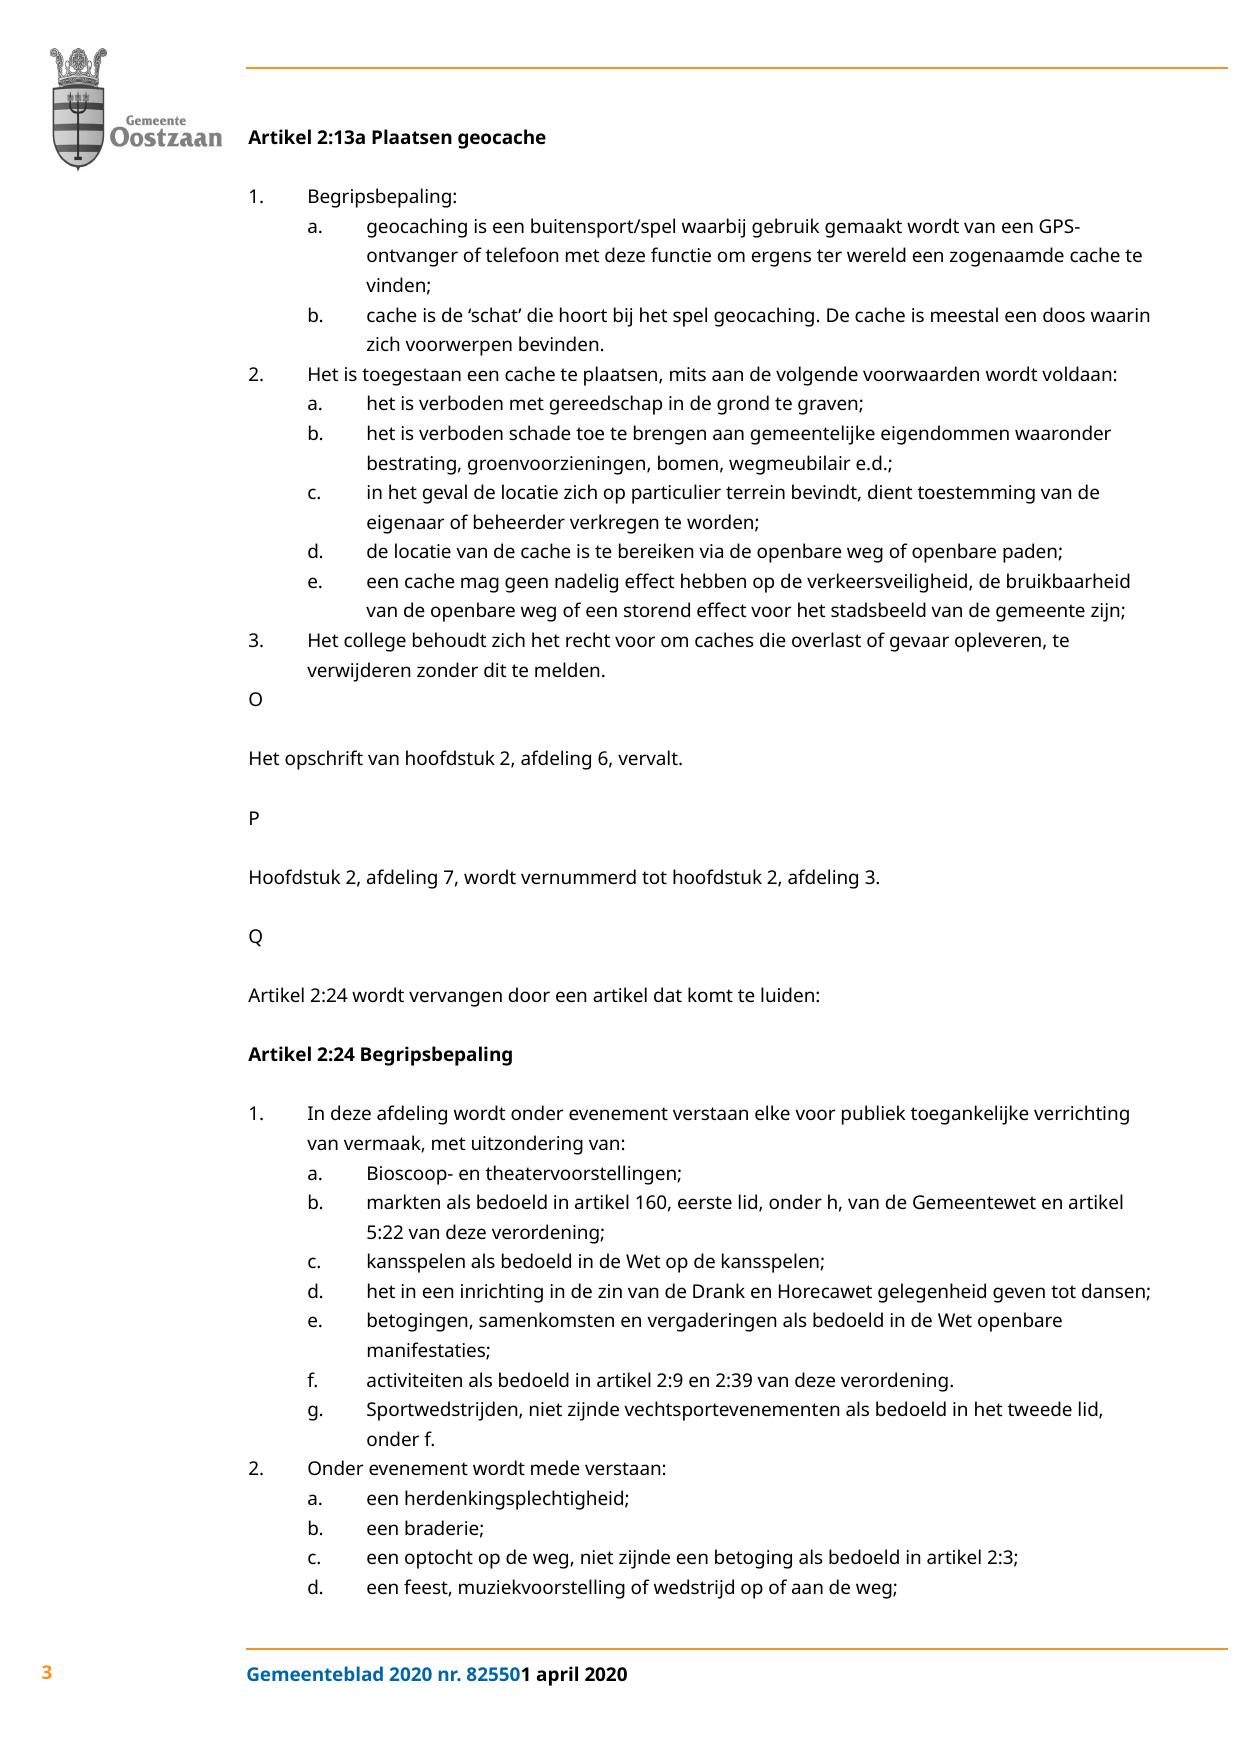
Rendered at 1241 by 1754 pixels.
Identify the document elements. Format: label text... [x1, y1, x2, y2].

text Hoofdstuk 2, afdeling 7, wordt vernummerd tot hoofdstuk 2, afdeling 3. [248, 864, 1152, 890]
list Begripsbepaling: [248, 183, 1152, 209]
list een herdenkingsplechtigheid; [307, 1485, 1152, 1511]
list in het geval de locatie zich op particulier terrein bevindt, dient toestemming van de eigenaar of beheerder verkregen te worden; [307, 479, 1152, 535]
text Q [248, 923, 1152, 949]
list een optocht op de weg, niet zijnde een betoging als bedoeld in artikel 2:3; [307, 1544, 1152, 1570]
list In deze afdeling wordt onder evenement verstaan elke voor publiek toegankelijke verrichting van vermaak, met uitzondering van: [248, 1101, 1152, 1156]
list Het is toegestaan een cache te plaatsen, mits aan de volgende voorwaarden wordt voldaan: [248, 361, 1152, 387]
list het is verboden schade toe te brengen aan gemeentelijke eigendommen waaronder bestrating, groenvoorzieningen, bomen, wegmeubilair e.d.; [307, 420, 1152, 476]
list het in een inrichting in de zin van de Drank en Horecawet gelegenheid geven tot dansen; [307, 1278, 1152, 1304]
list cache is de ‘schat’ die hoort bij het spel geocaching. De cache is meestal een doos waarin zich voorwerpen bevinden. [307, 302, 1152, 357]
text Het opschrift van hoofdstuk 2, afdeling 6, vervalt. [248, 746, 1152, 771]
text P [248, 805, 1152, 831]
list een feest, muziekvoorstelling of wedstrijd op of aan de weg; [307, 1574, 1152, 1600]
text O [248, 686, 1152, 712]
text Artikel 2:24 wordt vervangen door een artikel dat komt te luiden: [248, 982, 1152, 1008]
list de locatie van de cache is te bereiken via de openbare weg of openbare paden; [307, 538, 1152, 564]
list een braderie; [307, 1515, 1152, 1541]
text Artikel 2:13a Plaatsen geocache [248, 124, 1152, 150]
list markten als bedoeld in artikel 160, eerste lid, onder h, van de Gemeentewet en artikel 5:22 van deze verordening; [307, 1189, 1152, 1245]
list Bioscoop- en theatervoorstellingen; [307, 1160, 1152, 1186]
picture [41, 47, 231, 172]
list kansspelen als bedoeld in de Wet op de kansspelen; [307, 1248, 1152, 1274]
list betogingen, samenkomsten en vergaderingen als bedoeld in de Wet openbare manifestaties; [307, 1308, 1152, 1363]
list Het college behoudt zich het recht voor om caches die overlast of gevaar opleveren, te verwijderen zonder dit te melden. [248, 627, 1152, 683]
text Artikel 2:24 Begripsbepaling [248, 1041, 1152, 1067]
list Onder evenement wordt mede verstaan: [248, 1456, 1152, 1481]
list Sportwedstrijden, niet zijnde vechtsportevenementen als bedoeld in het tweede lid, onder f. [307, 1396, 1152, 1452]
list het is verboden met gereedschap in de grond te graven; [307, 391, 1152, 416]
list een cache mag geen nadelig effect hebben op de verkeersveiligheid, de bruikbaarheid van de openbare weg of een storend effect voor het stadsbeeld van de gemeente zijn; [307, 568, 1152, 623]
list geocaching is een buitensport/spel waarbij gebruik gemaakt wordt van een GPS-ontvanger of telefoon met deze functie om ergens ter wereld een zogenaamde cache te vinden; [307, 213, 1152, 298]
list activiteiten als bedoeld in artikel 2:9 en 2:39 van deze verordening. [307, 1367, 1152, 1393]
